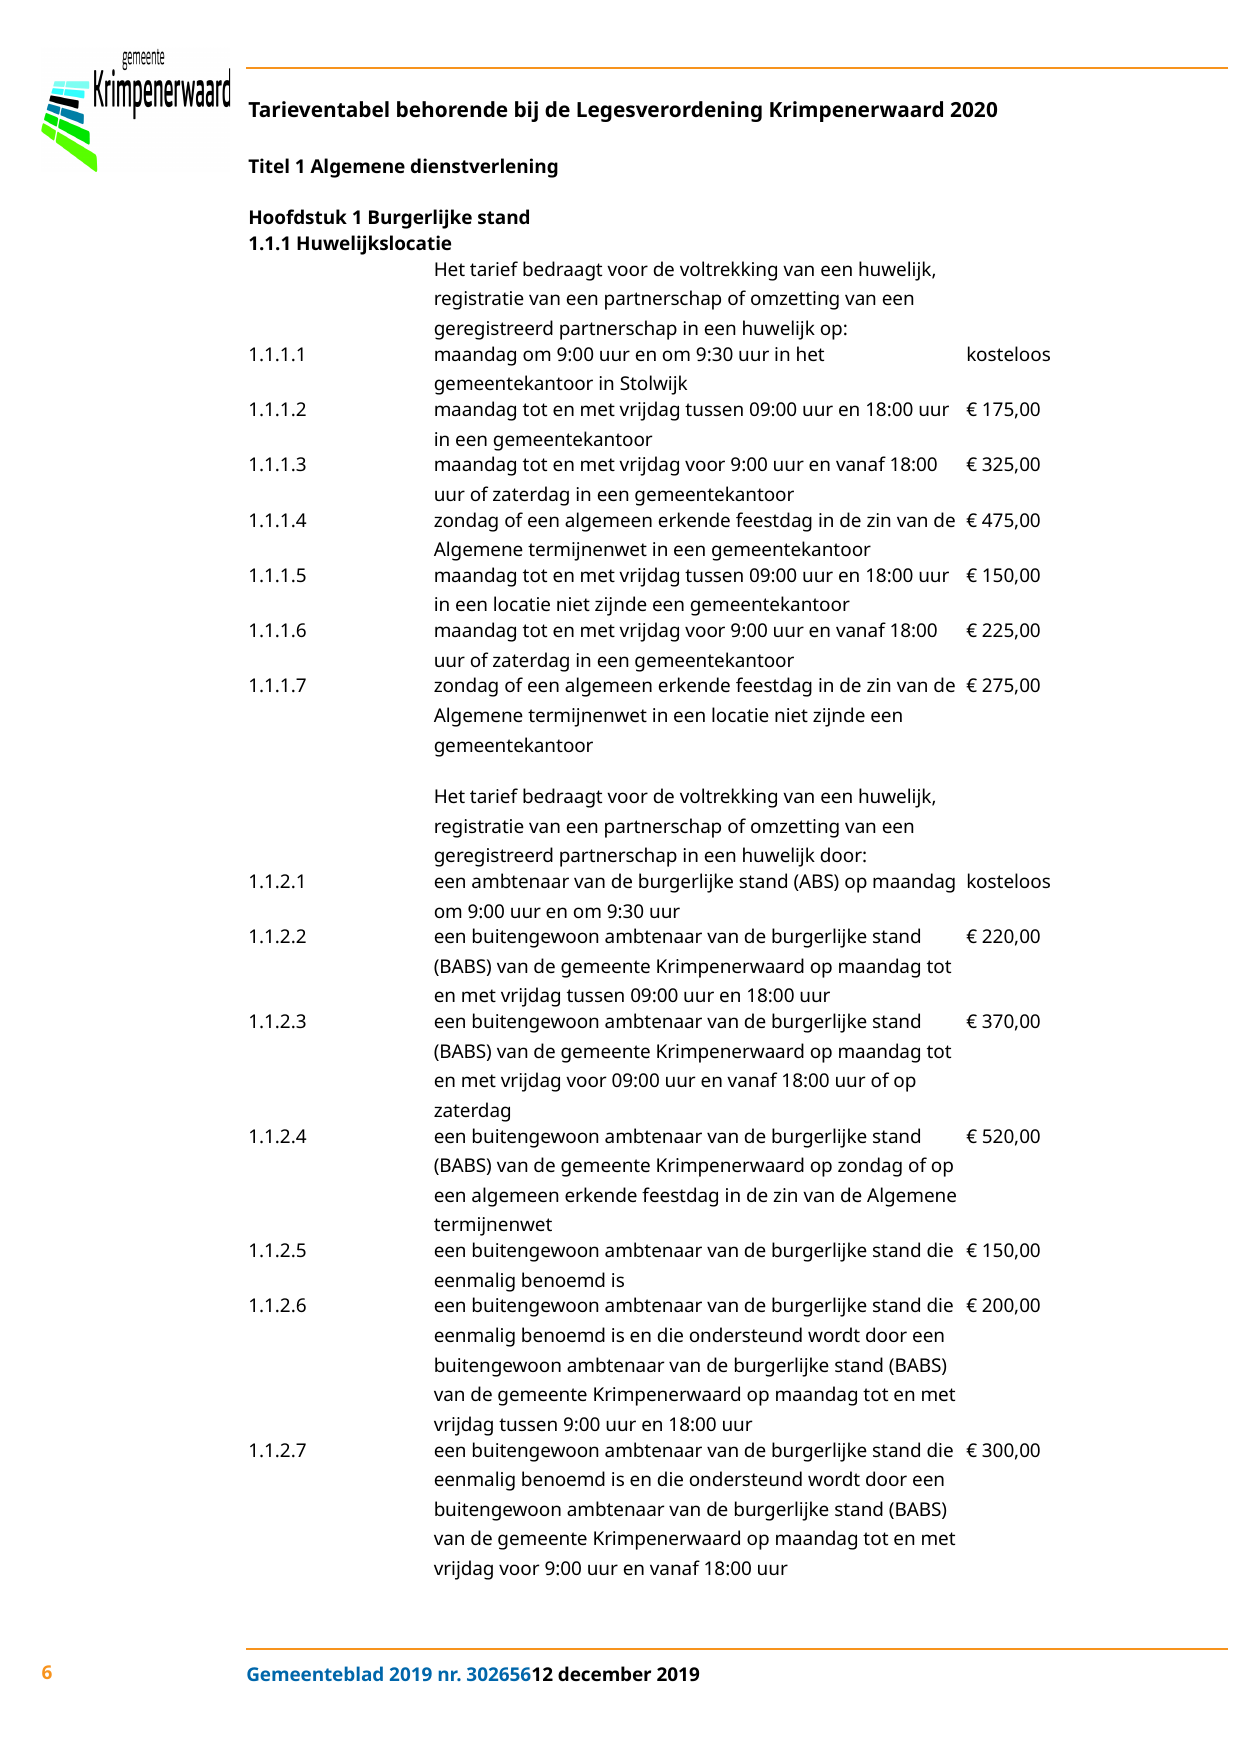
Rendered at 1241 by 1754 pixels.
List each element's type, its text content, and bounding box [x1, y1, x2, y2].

table_cell 1.1.1.1 [248, 341, 433, 396]
table_header Titel 1 Algemene dienstverlening [248, 153, 1152, 179]
table_cell een buitengewoon ambtenaar van de burgerlijke stand (BABS) van de gemeente Krimpenerwaard op maandag tot en met vrijdag voor 09:00 uur en vanaf 18:00 uur of op zaterdag [434, 1009, 966, 1123]
table_cell [248, 179, 1152, 204]
table_cell een buitengewoon ambtenaar van de burgerlijke stand die eenmalig benoemd is [434, 1238, 966, 1293]
table_cell Het tarief bedraagt voor de voltrekking van een huwelijk, registratie van een partnerschap of omzetting van een geregistreerd partnerschap in een huwelijk door: [434, 783, 966, 868]
table_cell 1.1.2.6 [248, 1293, 433, 1437]
table_cell 1.1.1.6 [248, 618, 433, 673]
table_cell 1.1.2.5 [248, 1238, 433, 1293]
table_cell € 175,00 [966, 396, 1152, 451]
table_cell € 220,00 [966, 924, 1152, 1008]
table_cell maandag tot en met vrijdag voor 9:00 uur en vanaf 18:00 uur of zaterdag in een gemeentekantoor [434, 618, 966, 673]
table_cell kosteloos [966, 341, 1152, 396]
table_cell 1.1.2.1 [248, 868, 433, 923]
table_cell 1.1.1.7 [248, 673, 433, 758]
text Tarieventabel behorende bij de Legesverordening Krimpenerwaard 2020 [248, 95, 1152, 123]
table_cell maandag tot en met vrijdag tussen 09:00 uur en 18:00 uur in een gemeentekantoor [434, 396, 966, 451]
table_cell [966, 758, 1152, 783]
table_cell maandag tot en met vrijdag voor 9:00 uur en vanaf 18:00 uur of zaterdag in een gemeentekantoor [434, 451, 966, 507]
table_cell 1.1.1.2 [248, 396, 433, 451]
table_cell [248, 256, 433, 341]
table_cell 1.1.2.7 [248, 1437, 433, 1581]
table_cell 1.1.2.2 [248, 924, 433, 1008]
table_cell € 275,00 [966, 673, 1152, 758]
table_cell zondag of een algemeen erkende feestdag in de zin van de Algemene termijnenwet in een gemeentekantoor [434, 507, 966, 562]
table_cell 1.1.1.3 [248, 451, 433, 507]
table_cell een ambtenaar van de burgerlijke stand (ABS) op maandag om 9:00 uur en om 9:30 uur [434, 868, 966, 923]
table_cell maandag om 9:00 uur en om 9:30 uur in het gemeentekantoor in Stolwijk [434, 341, 966, 396]
table_cell [966, 256, 1152, 341]
table_cell € 520,00 [966, 1123, 1152, 1237]
table_cell € 370,00 [966, 1009, 1152, 1123]
table_cell [248, 1581, 1152, 1607]
table_cell zondag of een algemeen erkende feestdag in de zin van de Algemene termijnenwet in een locatie niet zijnde een gemeentekantoor [434, 673, 966, 758]
table_cell € 325,00 [966, 451, 1152, 507]
table_cell € 475,00 [966, 507, 1152, 562]
table_cell kosteloos [966, 868, 1152, 923]
table_cell een buitengewoon ambtenaar van de burgerlijke stand die eenmalig benoemd is en die ondersteund wordt door een buitengewoon ambtenaar van de burgerlijke stand (BABS) van de gemeente Krimpenerwaard op maandag tot en met vrijdag voor 9:00 uur en vanaf 18:00 uur [434, 1437, 966, 1581]
table_cell [248, 783, 433, 868]
table_cell Het tarief bedraagt voor de voltrekking van een huwelijk, registratie van een partnerschap of omzetting van een geregistreerd partnerschap in een huwelijk op: [434, 256, 966, 341]
table_cell een buitengewoon ambtenaar van de burgerlijke stand (BABS) van de gemeente Krimpenerwaard op zondag of op een algemeen erkende feestdag in de zin van de Algemene termijnenwet [434, 1123, 966, 1237]
picture [41, 47, 231, 172]
table_cell 1.1.1 Huwelijkslocatie [248, 230, 1152, 256]
table_cell € 150,00 [966, 1238, 1152, 1293]
table_cell 1.1.2.3 [248, 1009, 433, 1123]
table_cell € 225,00 [966, 618, 1152, 673]
table_cell een buitengewoon ambtenaar van de burgerlijke stand die eenmalig benoemd is en die ondersteund wordt door een buitengewoon ambtenaar van de burgerlijke stand (BABS) van de gemeente Krimpenerwaard op maandag tot en met vrijdag tussen 9:00 uur en 18:00 uur [434, 1293, 966, 1437]
table_cell € 300,00 [966, 1437, 1152, 1581]
table_cell € 150,00 [966, 562, 1152, 617]
table_cell 1.1.2.4 [248, 1123, 433, 1237]
table_cell een buitengewoon ambtenaar van de burgerlijke stand (BABS) van de gemeente Krimpenerwaard op maandag tot en met vrijdag tussen 09:00 uur en 18:00 uur [434, 924, 966, 1008]
table_cell 1.1.1.5 [248, 562, 433, 617]
table_cell € 200,00 [966, 1293, 1152, 1437]
table_cell [966, 783, 1152, 868]
table_cell Hoofdstuk 1 Burgerlijke stand [248, 205, 1152, 230]
table_cell maandag tot en met vrijdag tussen 09:00 uur en 18:00 uur in een locatie niet zijnde een gemeentekantoor [434, 562, 966, 617]
table_cell [248, 758, 433, 783]
table_cell [434, 758, 966, 783]
table_cell 1.1.1.4 [248, 507, 433, 562]
